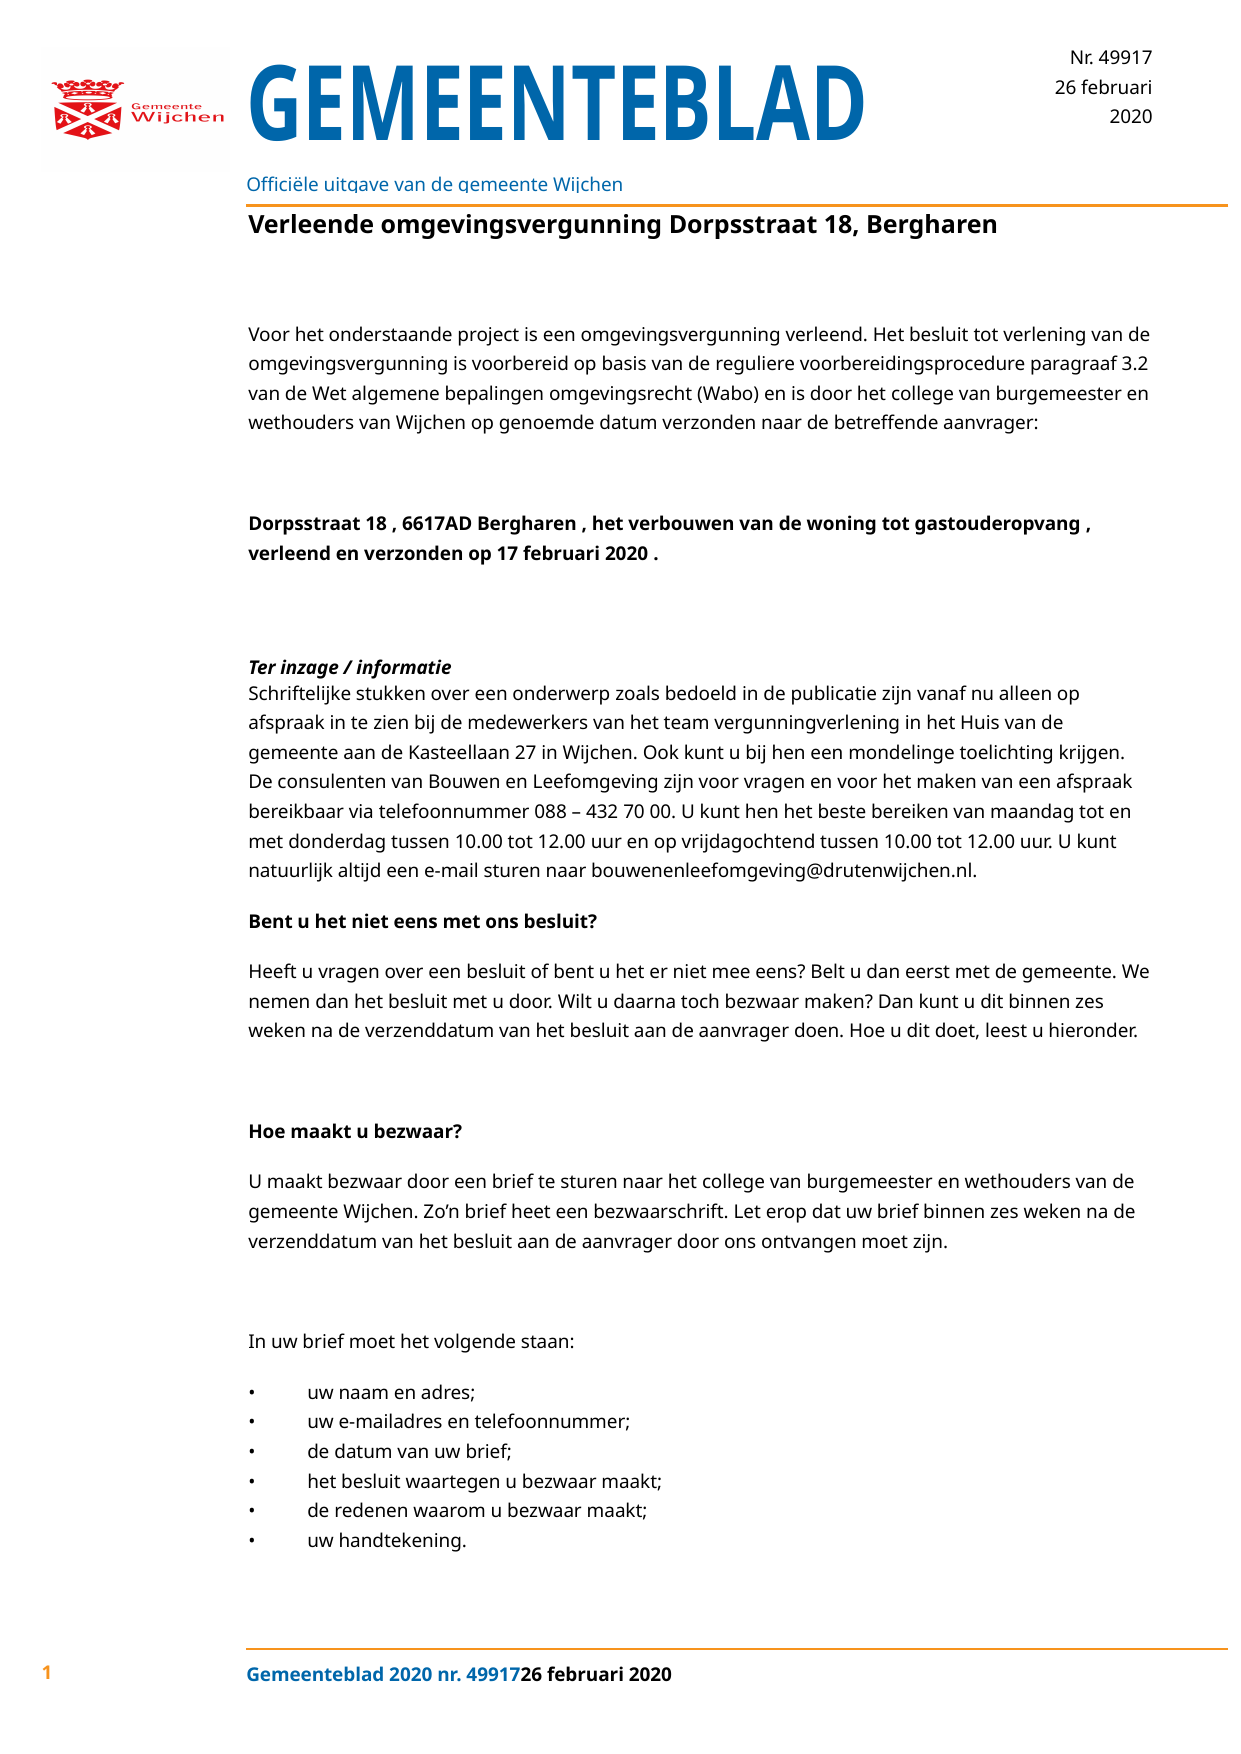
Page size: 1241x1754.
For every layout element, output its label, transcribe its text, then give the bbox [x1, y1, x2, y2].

list het besluit waartegen u bezwaar maakt; [248, 1468, 1152, 1494]
picture [41, 47, 231, 172]
text U maakt bezwaar door een brief te sturen naar het college van burgemeester en wethouders van de gemeente Wijchen. Zo’n brief heet een bezwaarschrift. Let erop dat uw brief binnen zes weken na de verzenddatum van het besluit aan de aanvrager door ons ontvangen moet zijn. [248, 1169, 1152, 1254]
list uw e-mailadres en telefoonnummer; [248, 1409, 1152, 1434]
text Dorpsstraat 18 , 6617AD Bergharen , het verbouwen van de woning tot gastouderopvang , verleend en verzonden op 17 februari 2020 . [248, 510, 1152, 566]
list de datum van uw brief; [248, 1438, 1152, 1464]
text Hoe maakt u bezwaar? [248, 1118, 1152, 1144]
text In uw brief moet het volgende staan: [248, 1329, 1152, 1354]
text Schriftelijke stukken over een onderwerp zoals bedoeld in de publicatie zijn vanaf nu alleen op afspraak in te zien bij de medewerkers van het team vergunningverlening in het Huis van de gemeente aan de Kasteellaan 27 in Wijchen. Ook kunt u bij hen een mondelinge toelichting krijgen. De consulenten van Bouwen en Leefomgeving zijn voor vragen en voor het maken van een afspraak bereikbaar via telefoonnummer 088 – 432 70 00. U kunt hen het beste bereiken van maandag tot en met donderdag tussen 10.00 tot 12.00 uur en op vrijdagochtend tussen 10.00 tot 12.00 uur. U kunt natuurlijk altijd een e-mail sturen naar bouwenenleefomgeving@drutenwijchen.nl. [248, 680, 1152, 883]
text Verleende omgevingsvergunning Dorpsstraat 18, Bergharen [248, 207, 1152, 241]
list uw handtekening. [248, 1527, 1152, 1553]
text Ter inzage / informatie [248, 654, 1152, 680]
text Heeft u vragen over een besluit of bent u het er niet mee eens? Belt u dan eerst met de gemeente. We nemen dan het besluit met u door. Wilt u daarna toch bezwaar maken? Dan kunt u dit binnen zes weken na de verzenddatum van het besluit aan de aanvrager doen. Hoe u dit doet, leest u hieronder. [248, 958, 1152, 1043]
list de redenen waarom u bezwaar maakt; [248, 1497, 1152, 1523]
text Voor het onderstaande project is een omgevingsvergunning verleend. Het besluit tot verlening van de omgevingsvergunning is voorbereid op basis van de reguliere voorbereidingsprocedure paragraaf 3.2 van de Wet algemene bepalingen omgevingsrecht (Wabo) en is door het college van burgemeester en wethouders van Wijchen op genoemde datum verzonden naar de betreffende aanvrager: [248, 321, 1152, 435]
list uw naam en adres; [248, 1379, 1152, 1405]
text Bent u het niet eens met ons besluit? [248, 908, 1152, 934]
